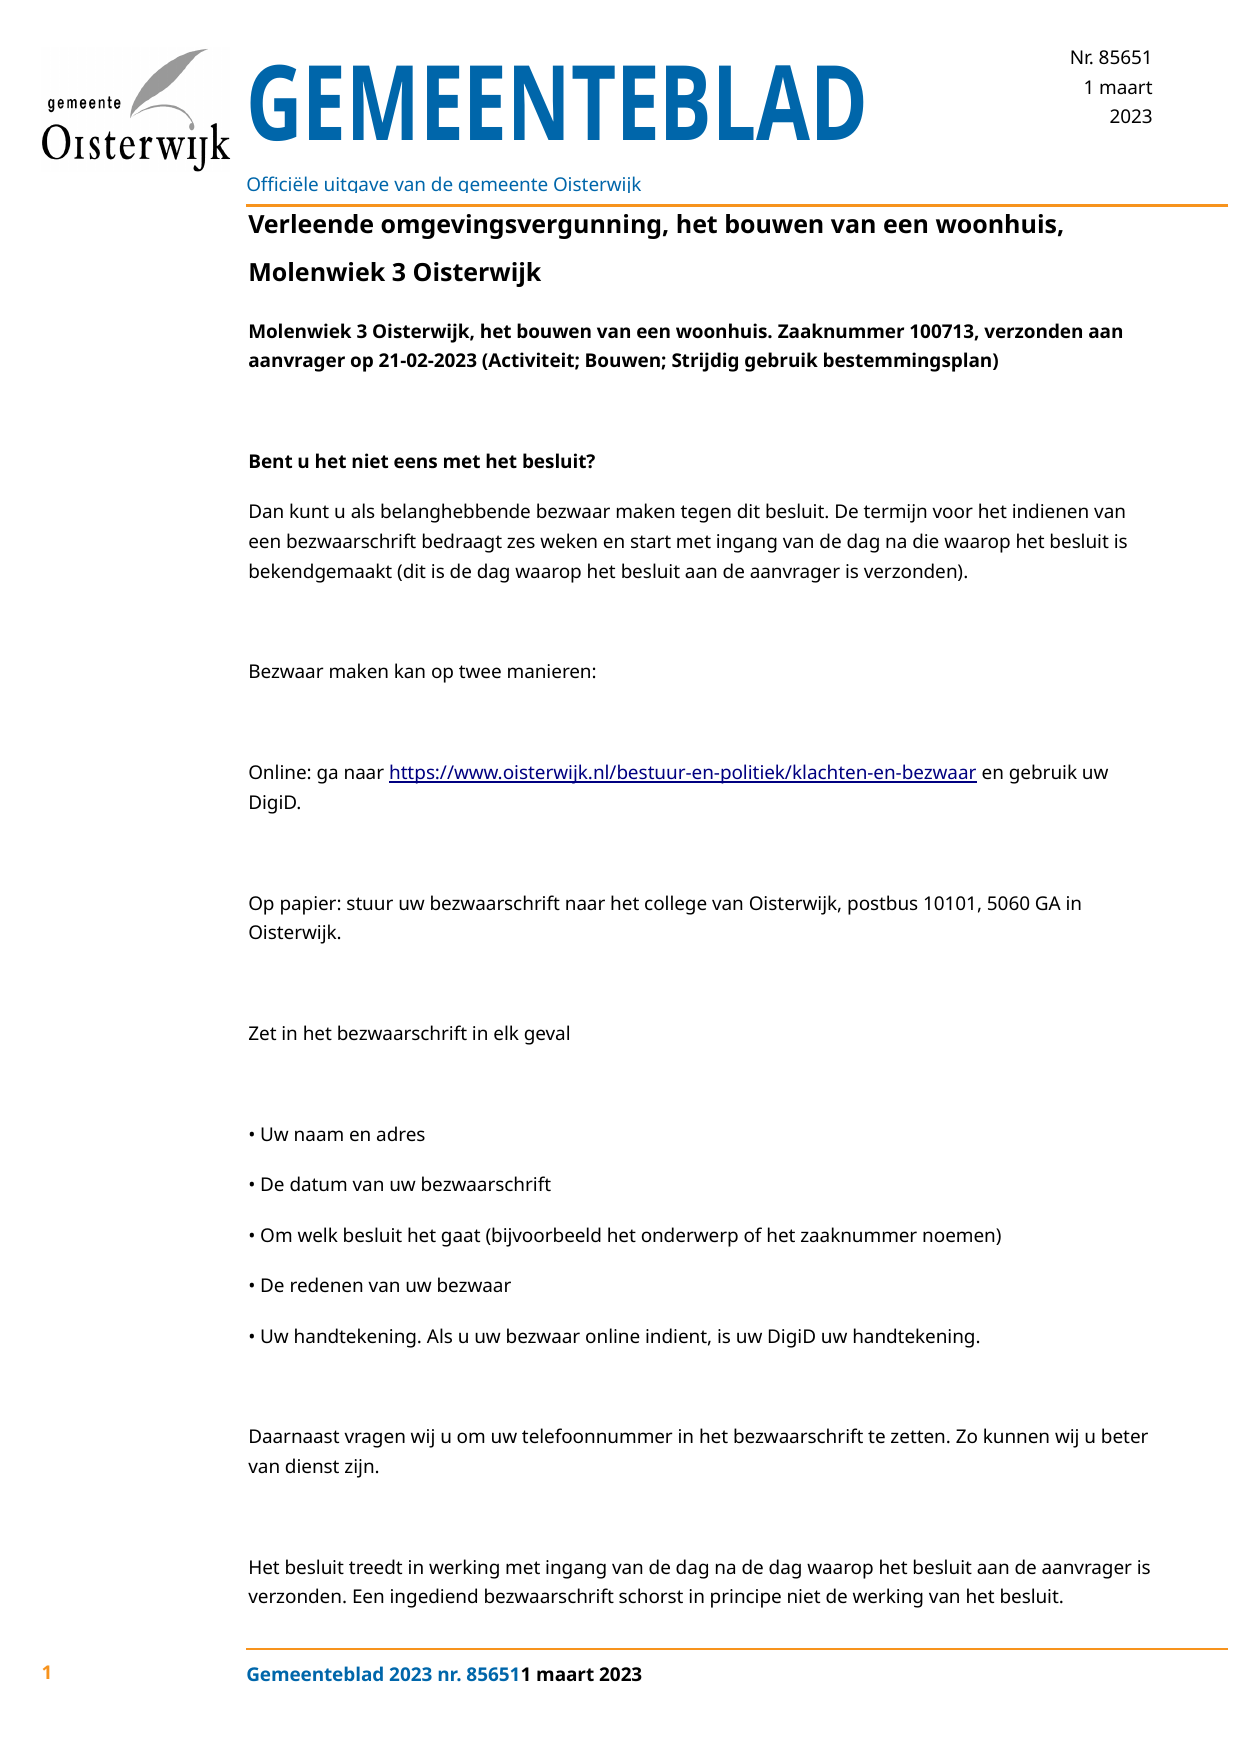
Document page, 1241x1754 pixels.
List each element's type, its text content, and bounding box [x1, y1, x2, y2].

text Verleende omgevingsvergunning, het bouwen van een woonhuis, Molenwiek 3 Oisterwijk [248, 207, 1152, 288]
text Bezwaar maken kan op twee manieren: [248, 659, 1152, 684]
text Op papier: stuur uw bezwaarschrift naar het college van Oisterwijk, postbus 10101, 5060 GA in Oisterwijk. [248, 890, 1152, 945]
text Dan kunt u als belanghebbende bezwaar maken tegen dit besluit. De termijn voor het indienen van een bezwaarschrift bedraagt zes weken en start met ingang van de dag na die waarop het besluit is bekendgemaakt (dit is de dag waarop het besluit aan de aanvrager is verzonden). [248, 499, 1152, 584]
text Online: ga naar https://www.oisterwijk.nl/bestuur-en-politiek/klachten-en-bezwaar en gebruik uw DigiD. [248, 759, 1152, 815]
text • Uw handtekening. Als u uw bezwaar online indient, is uw DigiD uw handtekening. [248, 1323, 1152, 1349]
text • Uw naam en adres [248, 1121, 1152, 1147]
text • Om welk besluit het gaat (bijvoorbeeld het onderwerp of het zaaknummer noemen) [248, 1222, 1152, 1248]
picture [41, 47, 231, 172]
text • De datum van uw bezwaarschrift [248, 1172, 1152, 1197]
text Bent u het niet eens met het besluit? [248, 448, 1152, 474]
text Daarnaast vragen wij u om uw telefoonnummer in het bezwaarschrift te zetten. Zo kunnen wij u beter van dienst zijn. [248, 1424, 1152, 1479]
text Molenwiek 3 Oisterwijk, het bouwen van een woonhuis. Zaaknummer 100713, verzonden aan aanvrager op 21-02-2023 (Activiteit; Bouwen; Strijdig gebruik bestemmingsplan) [248, 318, 1152, 373]
text Zet in het bezwaarschrift in elk geval [248, 1020, 1152, 1046]
text • De redenen van uw bezwaar [248, 1272, 1152, 1298]
text Het besluit treedt in werking met ingang van de dag na de dag waarop het besluit aan de aanvrager is verzonden. Een ingediend bezwaarschrift schorst in principe niet de werking van het besluit. [248, 1554, 1152, 1609]
